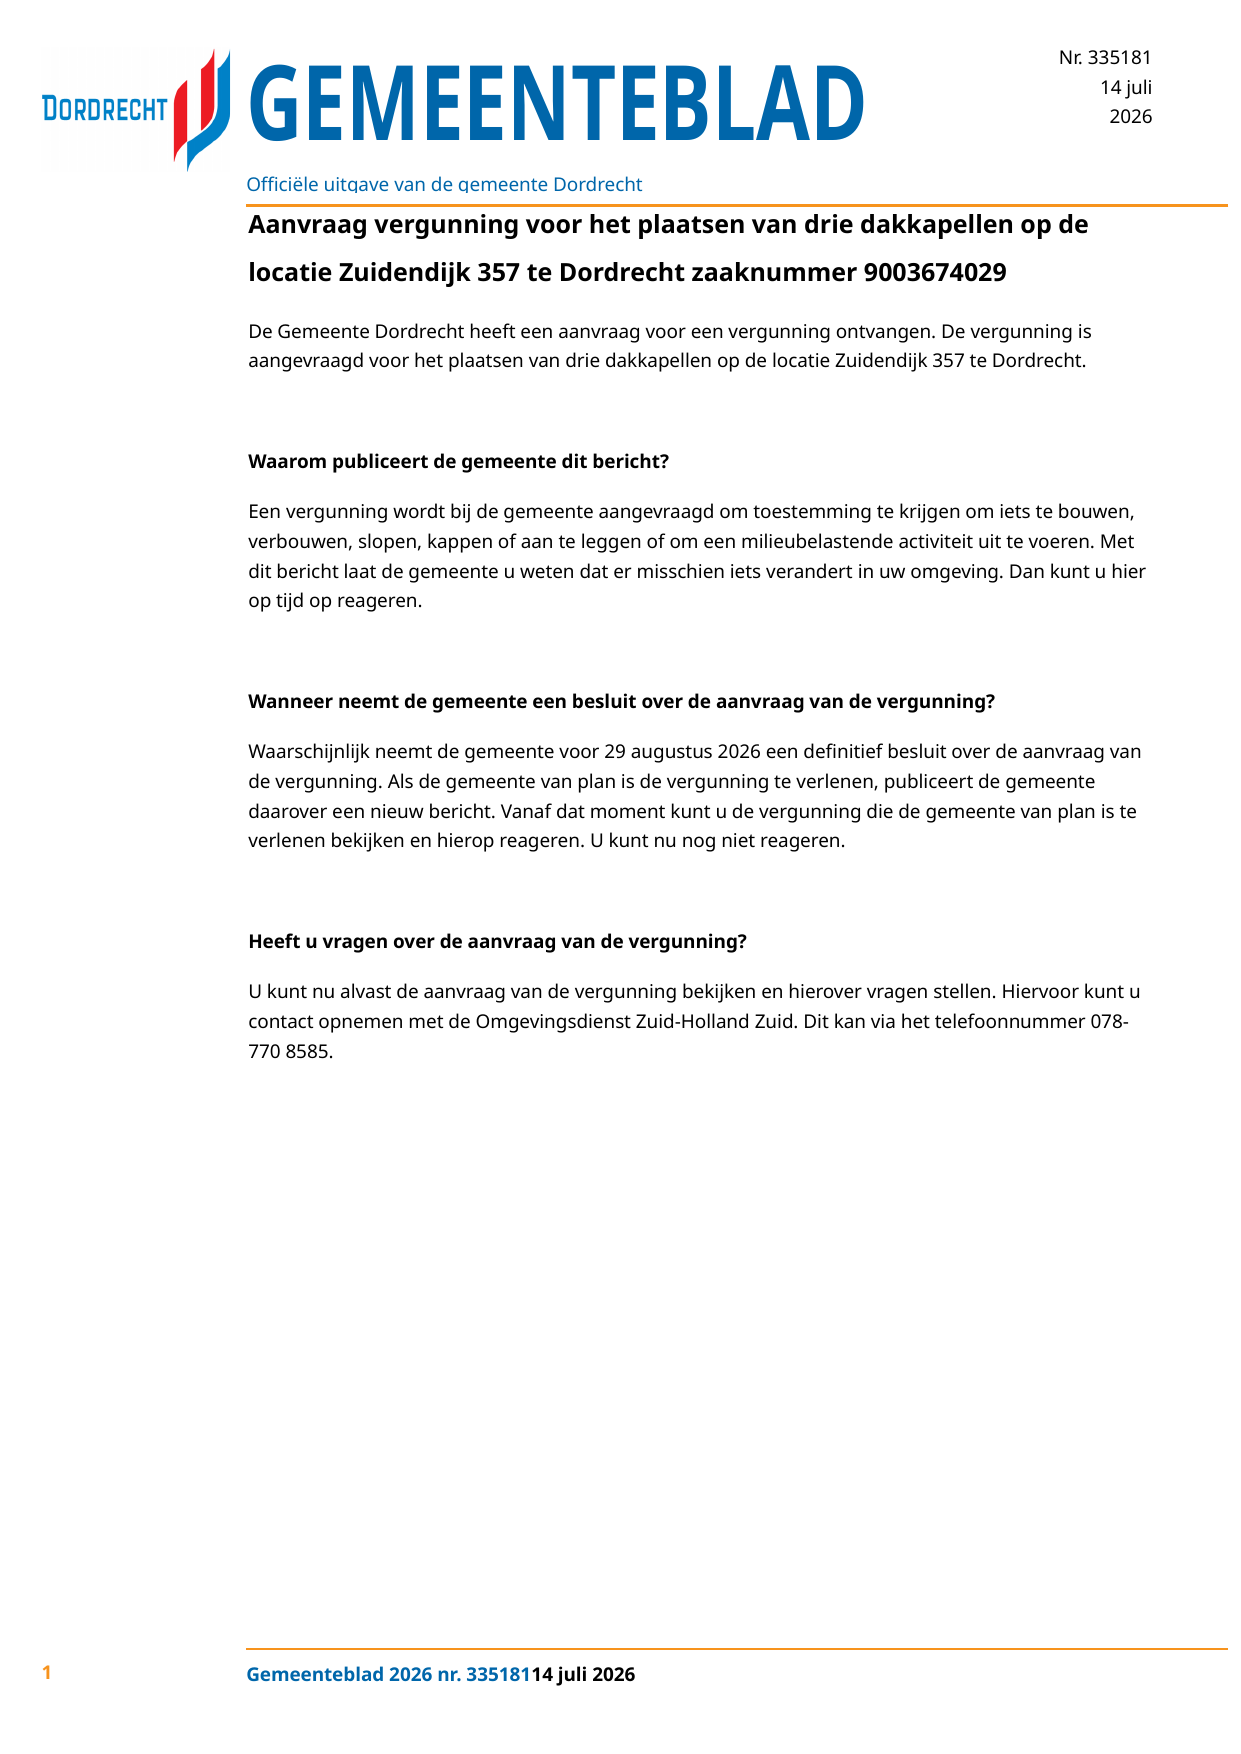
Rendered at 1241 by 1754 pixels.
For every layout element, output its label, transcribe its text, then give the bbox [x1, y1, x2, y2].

picture [41, 47, 231, 172]
text Waarschijnlijk neemt de gemeente voor 29 augustus 2026 een definitief besluit over de aanvraag van de vergunning. Als de gemeente van plan is de vergunning te verlenen, publiceert de gemeente daarover een nieuw bericht. Vanaf dat moment kunt u de vergunning die de gemeente van plan is te verlenen bekijken en hierop reageren. U kunt nu nog niet reageren. [248, 739, 1152, 853]
text Waarom publiceert de gemeente dit bericht? [248, 448, 1152, 474]
text U kunt nu alvast de aanvraag van de vergunning bekijken en hierover vragen stellen. Hiervoor kunt u contact opnemen met de Omgevingsdienst Zuid-Holland Zuid. Dit kan via het telefoonnummer 078-770 8585. [248, 979, 1152, 1064]
text De Gemeente Dordrecht heeft een aanvraag voor een vergunning ontvangen. De vergunning is aangevraagd voor het plaatsen van drie dakkapellen op de locatie Zuidendijk 357 te Dordrecht. [248, 318, 1152, 373]
text Heeft u vragen over de aanvraag van de vergunning? [248, 928, 1152, 954]
text Een vergunning wordt bij de gemeente aangevraagd om toestemming te krijgen om iets te bouwen, verbouwen, slopen, kappen of aan te leggen of om een milieubelastende activiteit uit te voeren. Met dit bericht laat de gemeente u weten dat er misschien iets verandert in uw omgeving. Dan kunt u hier op tijd op reageren. [248, 499, 1152, 613]
text Wanneer neemt de gemeente een besluit over de aanvraag van de vergunning? [248, 688, 1152, 714]
text Aanvraag vergunning voor het plaatsen van drie dakkapellen op de locatie Zuidendijk 357 te Dordrecht zaaknummer 9003674029 [248, 207, 1152, 288]
